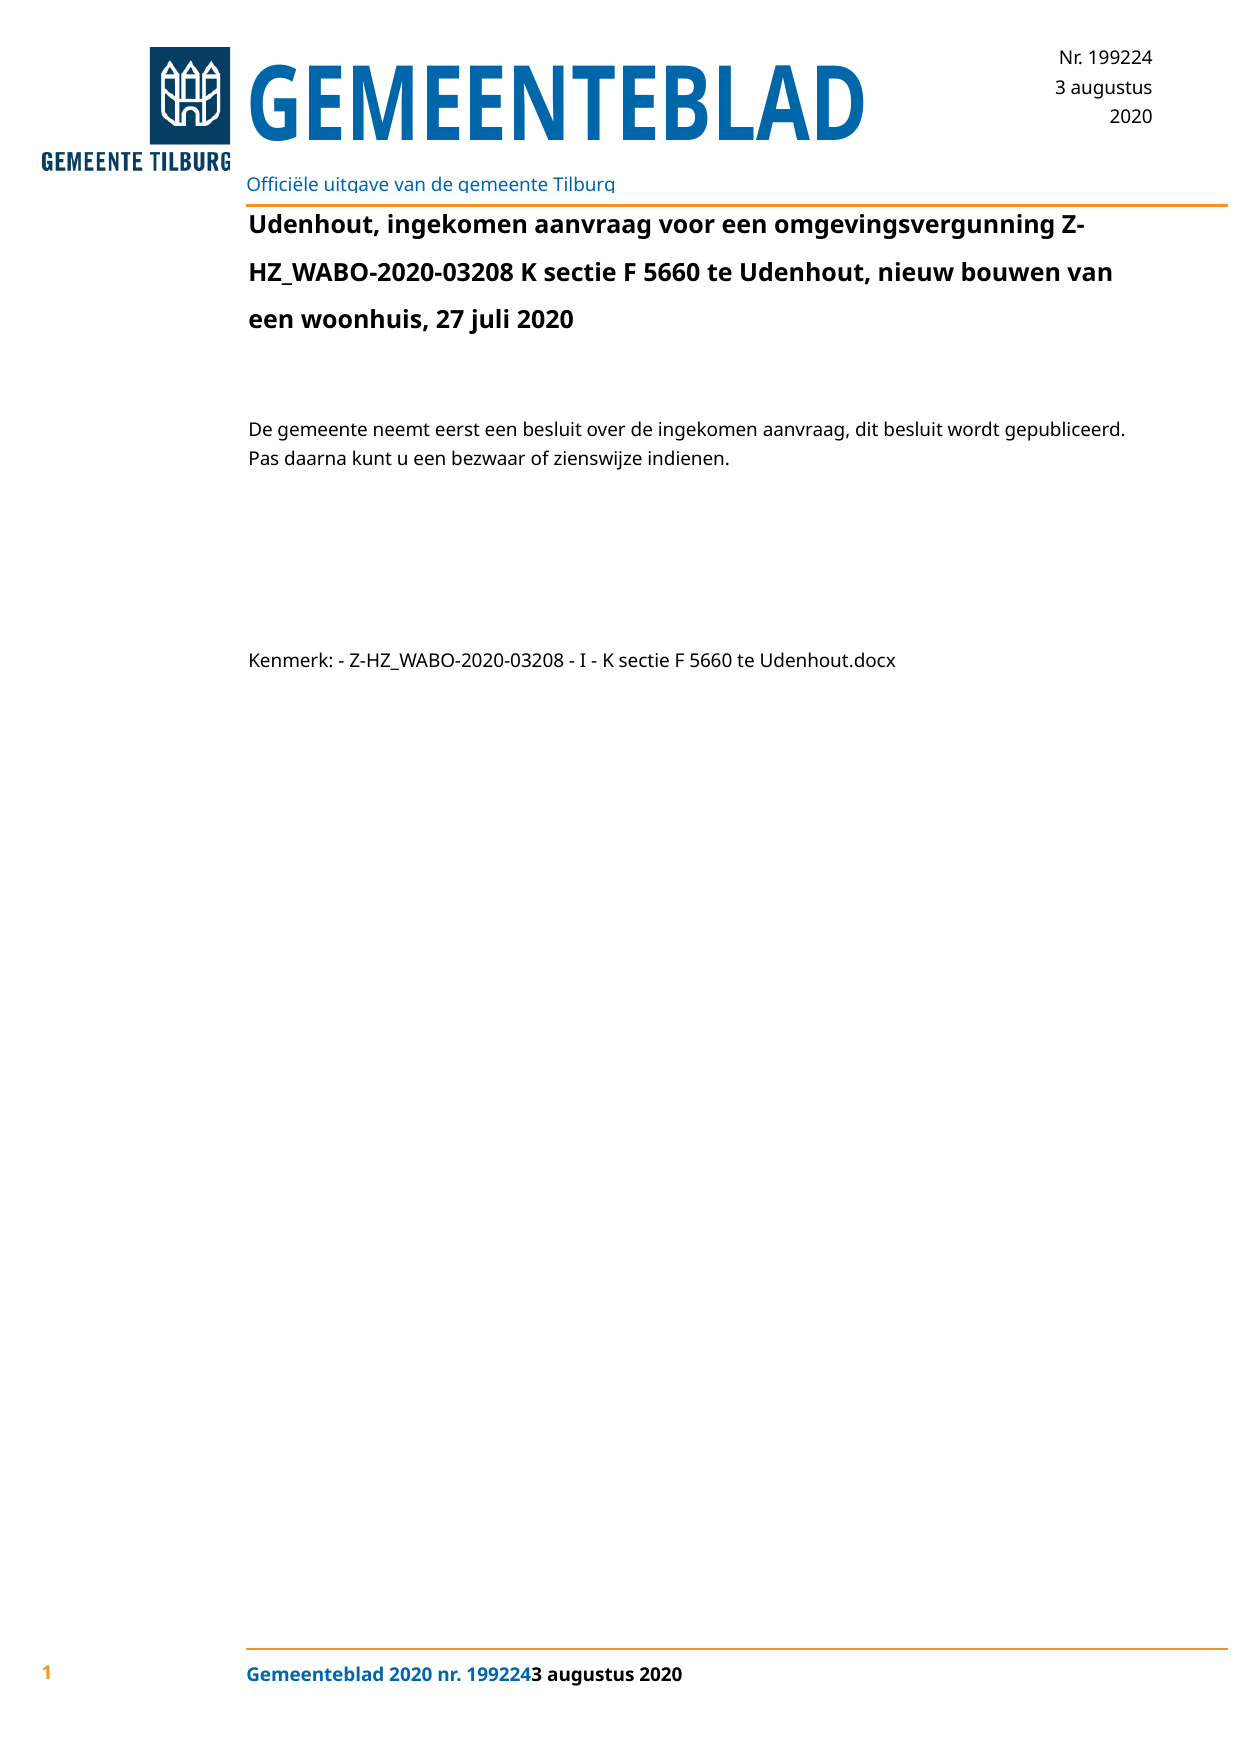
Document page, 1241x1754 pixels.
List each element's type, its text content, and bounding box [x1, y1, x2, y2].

picture [41, 47, 231, 172]
text Kenmerk: - Z-HZ_WABO-2020-03208 - I - K sectie F 5660 te Udenhout.docx [248, 647, 1152, 673]
text Udenhout, ingekomen aanvraag voor een omgevingsvergunning Z-HZ_WABO-2020-03208 K sectie F 5660 te Udenhout, nieuw bouwen van een woonhuis, 27 juli 2020 [248, 207, 1152, 336]
text De gemeente neemt eerst een besluit over de ingekomen aanvraag, dit besluit wordt gepubliceerd. Pas daarna kunt u een bezwaar of zienswijze indienen. [248, 416, 1152, 471]
